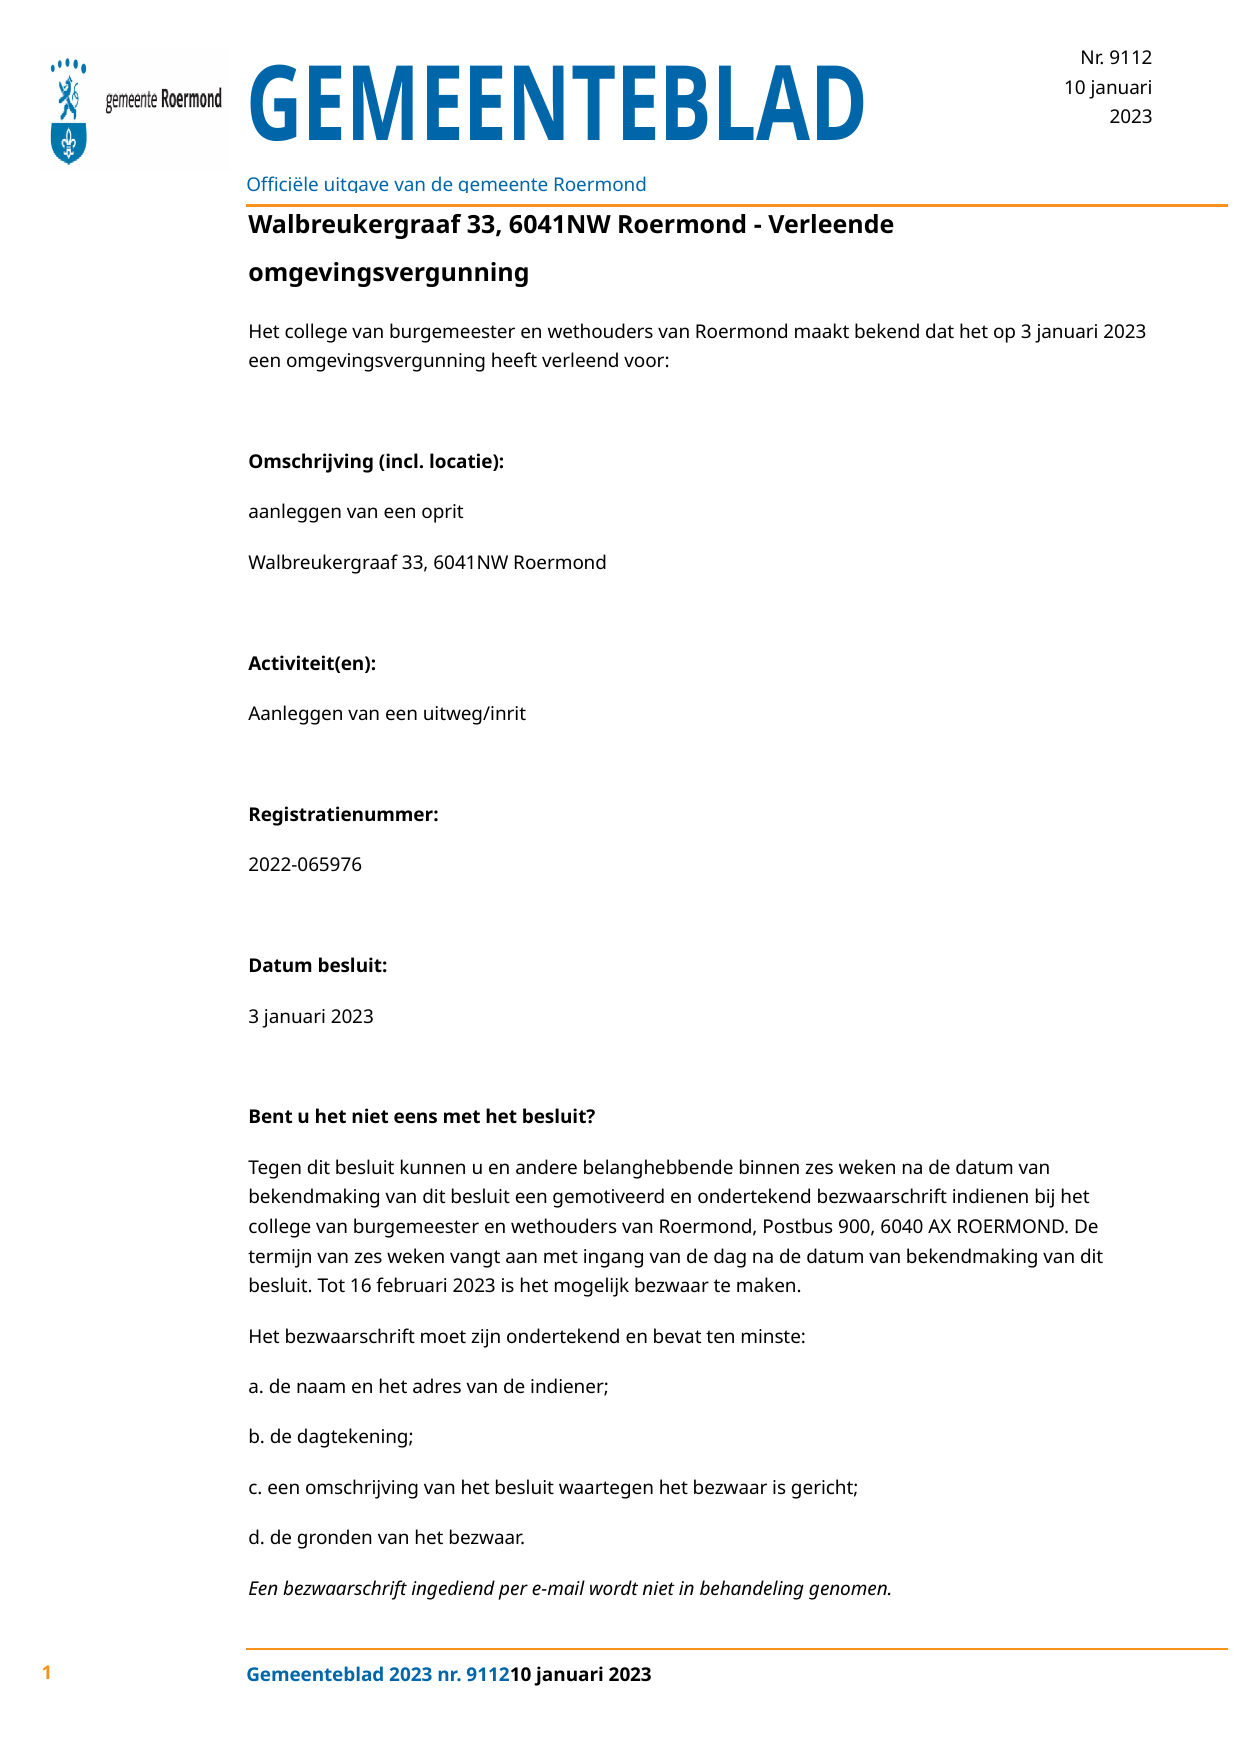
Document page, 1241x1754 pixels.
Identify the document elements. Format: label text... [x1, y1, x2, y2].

text Omschrijving (incl. locatie): [248, 448, 1152, 474]
text b. de dagtekening; [248, 1424, 1152, 1449]
text Aanleggen van een uitweg/inrit [248, 700, 1152, 726]
picture [41, 47, 231, 172]
text 3 januari 2023 [248, 1003, 1152, 1029]
text Activiteit(en): [248, 650, 1152, 676]
text Registratienummer: [248, 801, 1152, 827]
text Het college van burgemeester en wethouders van Roermond maakt bekend dat het op 3 januari 2023 een omgevingsvergunning heeft verleend voor: [248, 318, 1152, 373]
text a. de naam en het adres van de indiener; [248, 1373, 1152, 1399]
text c. een omschrijving van het besluit waartegen het bezwaar is gericht; [248, 1474, 1152, 1500]
text Datum besluit: [248, 952, 1152, 978]
text Tegen dit besluit kunnen u en andere belanghebbende binnen zes weken na de datum van bekendmaking van dit besluit een gemotiveerd en ondertekend bezwaarschrift indienen bij het college van burgemeester en wethouders van Roermond, Postbus 900, 6040 AX ROERMOND. De termijn van zes weken vangt aan met ingang van de dag na de datum van bekendmaking van dit besluit. Tot 16 februari 2023 is het mogelijk bezwaar te maken. [248, 1154, 1152, 1298]
text d. de gronden van het bezwaar. [248, 1524, 1152, 1550]
text Een bezwaarschrift ingediend per e-mail wordt niet in behandeling genomen. [248, 1575, 1152, 1601]
text Walbreukergraaf 33, 6041NW Roermond [248, 549, 1152, 575]
text Het bezwaarschrift moet zijn ondertekend en bevat ten minste: [248, 1323, 1152, 1349]
text Bent u het niet eens met het besluit? [248, 1104, 1152, 1129]
text 2022-065976 [248, 852, 1152, 877]
text aanleggen van een oprit [248, 499, 1152, 524]
text Walbreukergraaf 33, 6041NW Roermond - Verleende omgevingsvergunning [248, 207, 1152, 288]
